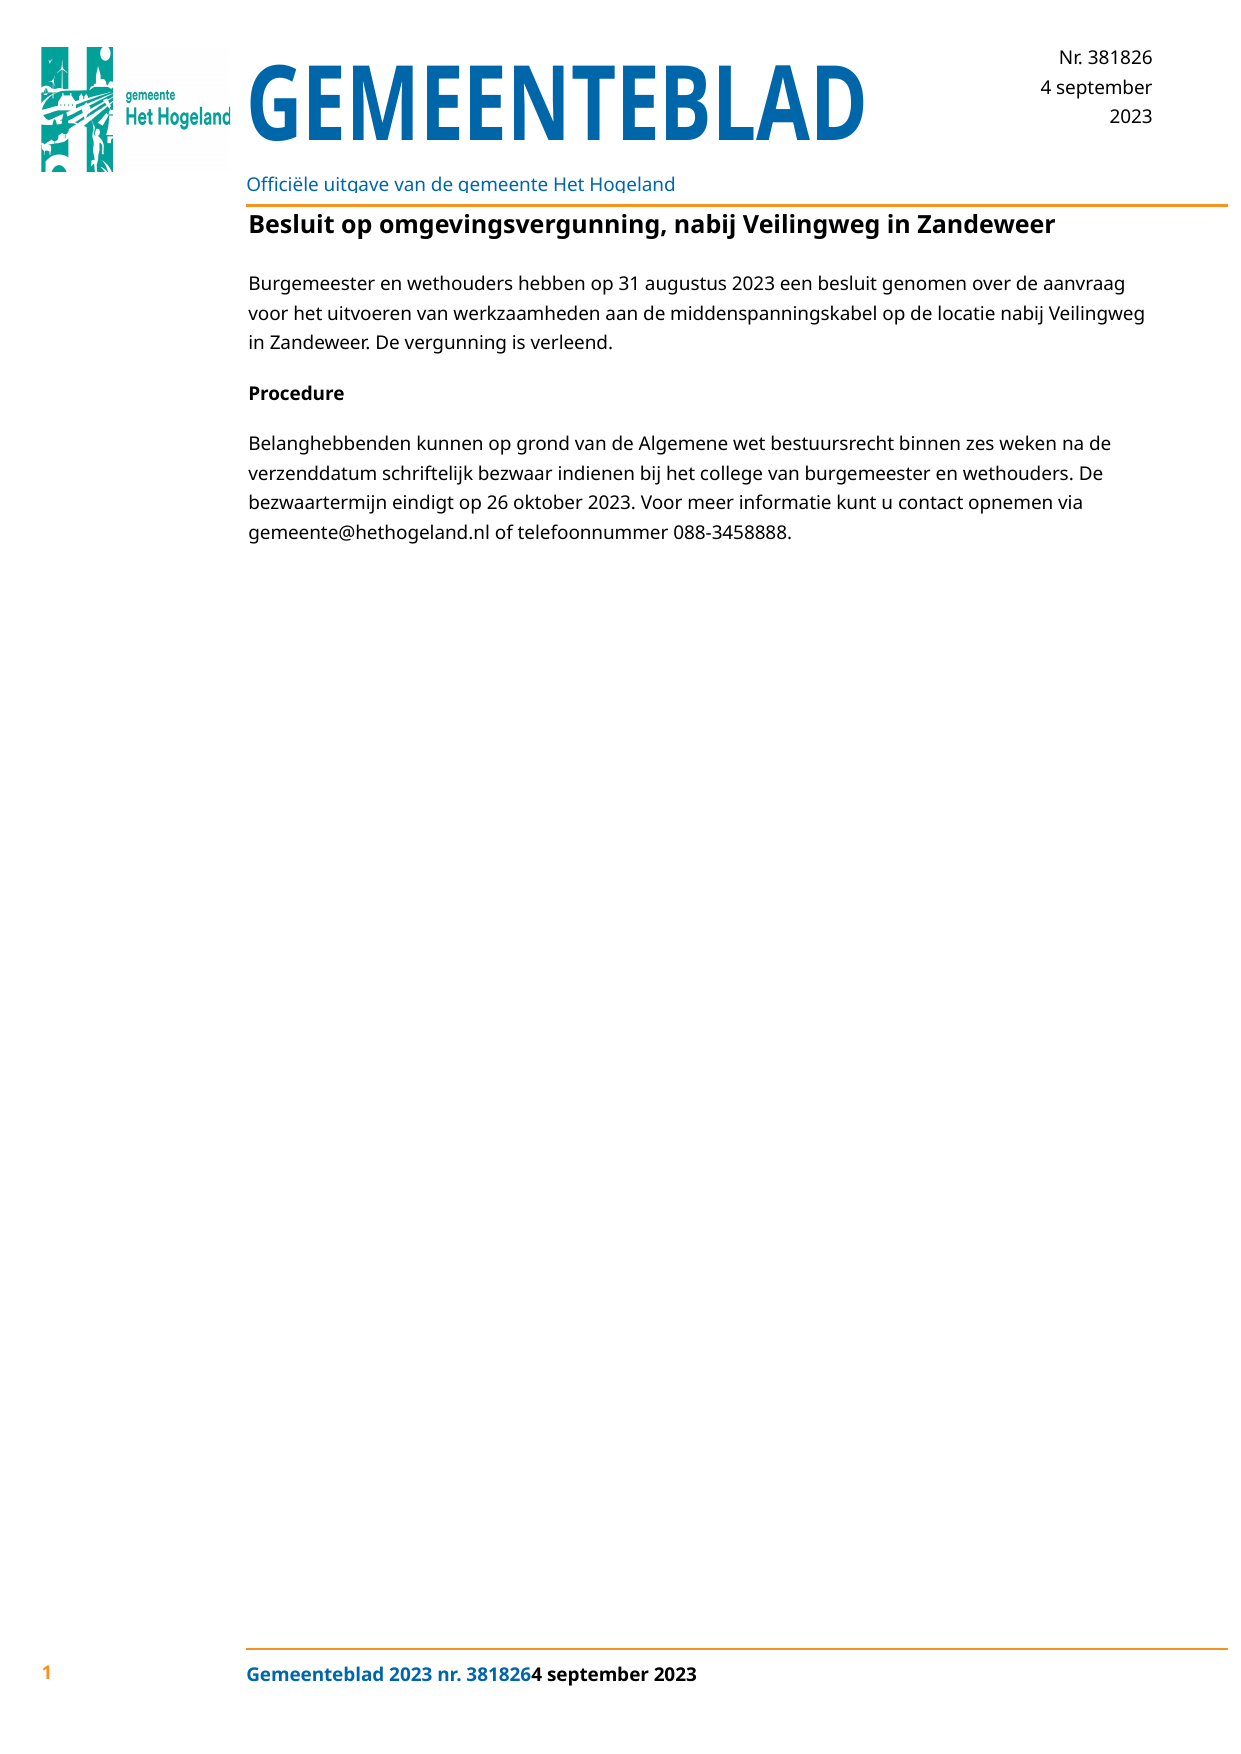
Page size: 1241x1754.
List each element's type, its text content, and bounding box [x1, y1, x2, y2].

picture [41, 47, 231, 172]
text Belanghebbenden kunnen op grond van de Algemene wet bestuursrecht binnen zes weken na de verzenddatum schriftelijk bezwaar indienen bij het college van burgemeester en wethouders. De bezwaartermijn eindigt op 26 oktober 2023. Voor meer informatie kunt u contact opnemen via gemeente@hethogeland.nl of telefoonnummer 088-3458888. [248, 430, 1152, 545]
text Besluit op omgevingsvergunning, nabij Veilingweg in Zandeweer [248, 207, 1152, 241]
text Procedure [248, 380, 1152, 406]
text Burgemeester en wethouders hebben op 31 augustus 2023 een besluit genomen over de aanvraag voor het uitvoeren van werkzaamheden aan de middenspanningskabel op de locatie nabij Veilingweg in Zandeweer. De vergunning is verleend. [248, 270, 1152, 355]
